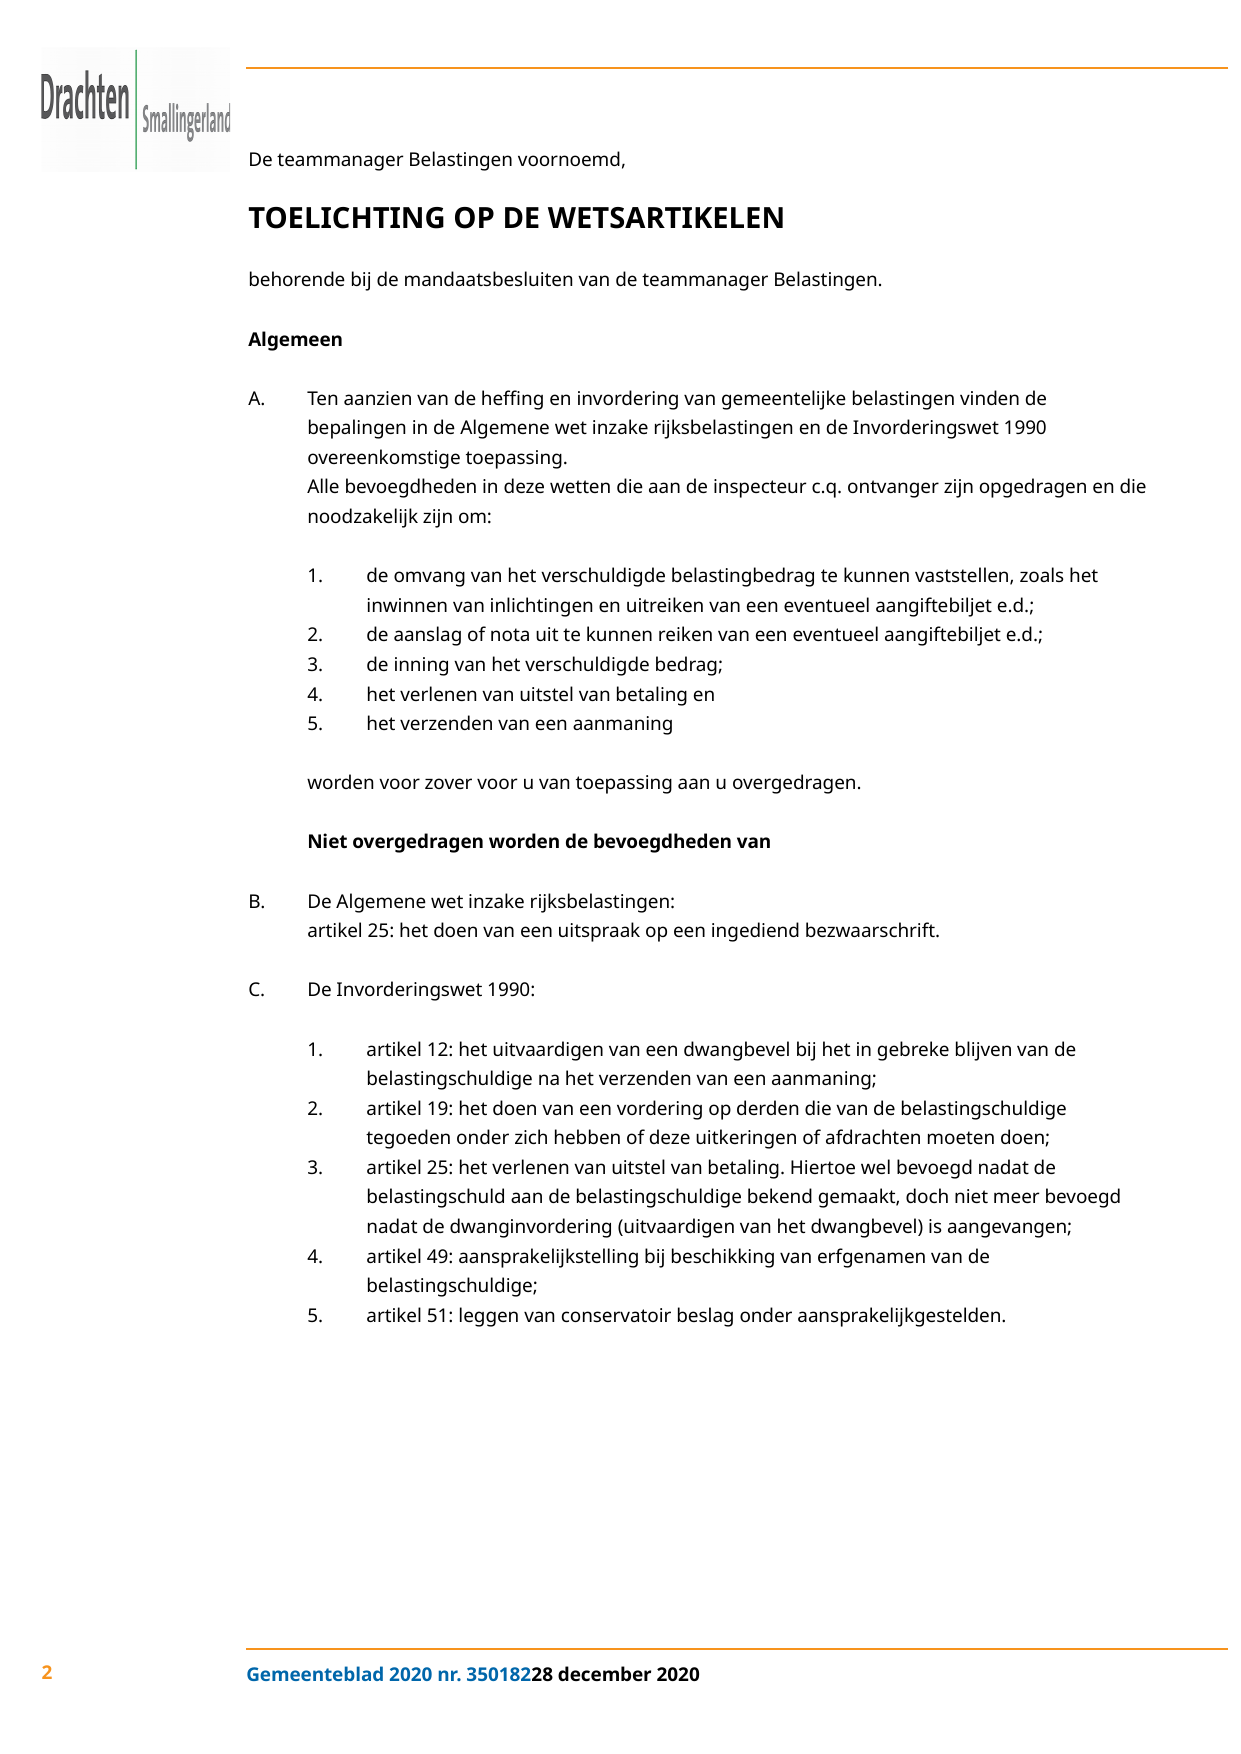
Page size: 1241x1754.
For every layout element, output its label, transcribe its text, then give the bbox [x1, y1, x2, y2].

picture [41, 47, 231, 172]
list artikel 49: aansprakelijkstelling bij beschikking van erfgenamen van de belastingschuldige; [307, 1243, 1152, 1298]
list artikel 19: het doen van een vordering op derden die van de belastingschuldige tegoeden onder zich hebben of deze uitkeringen of afdrachten moeten doen; [307, 1095, 1152, 1150]
list De Invorderingswet 1990: [248, 977, 1152, 1002]
list De Algemene wet inzake rijksbelastingen: [248, 888, 1152, 913]
list artikel 25: het verlenen van uitstel van betaling. Hiertoe wel bevoegd nadat de belastingschuld aan de belastingschuldige bekend gemaakt, doch niet meer bevoegd nadat de dwanginvordering (uitvaardigen van het dwangbevel) is aangevangen; [307, 1154, 1152, 1239]
text De teammanager Belastingen voornoemd, [248, 146, 1152, 172]
list Ten aanzien van de heffing en invordering van gemeentelijke belastingen vinden de bepalingen in de Algemene wet inzake rijksbelastingen en de Invorderingswet 1990 overeenkomstige toepassing. [248, 385, 1152, 470]
list het verzenden van een aanmaning [307, 710, 1152, 736]
text Algemeen [248, 326, 1152, 351]
text behorende bij de mandaatsbesluiten van de teammanager Belastingen. [248, 267, 1152, 292]
list artikel 25: het doen van een uitspraak op een ingediend bezwaarschrift. [248, 917, 1152, 943]
list Niet overgedragen worden de bevoegdheden van [248, 829, 1152, 854]
list worden voor zover voor u van toepassing aan u overgedragen. [248, 769, 1152, 795]
text TOELICHTING OP DE WETSARTIKELEN [248, 198, 1152, 237]
list Alle bevoegdheden in deze wetten die aan de inspecteur c.q. ontvanger zijn opgedragen en die noodzakelijk zijn om: [248, 474, 1152, 529]
list artikel 51: leggen van conservatoir beslag onder aansprakelijkgestelden. [307, 1302, 1152, 1328]
list artikel 12: het uitvaardigen van een dwangbevel bij het in gebreke blijven van de belastingschuldige na het verzenden van een aanmaning; [307, 1036, 1152, 1091]
list het verlenen van uitstel van betaling en [307, 681, 1152, 706]
list de aanslag of nota uit te kunnen reiken van een eventueel aangiftebiljet e.d.; [307, 622, 1152, 647]
list de inning van het verschuldigde bedrag; [307, 651, 1152, 677]
list de omvang van het verschuldigde belastingbedrag te kunnen vaststellen, zoals het inwinnen van inlichtingen en uitreiken van een eventueel aangiftebiljet e.d.; [307, 562, 1152, 618]
